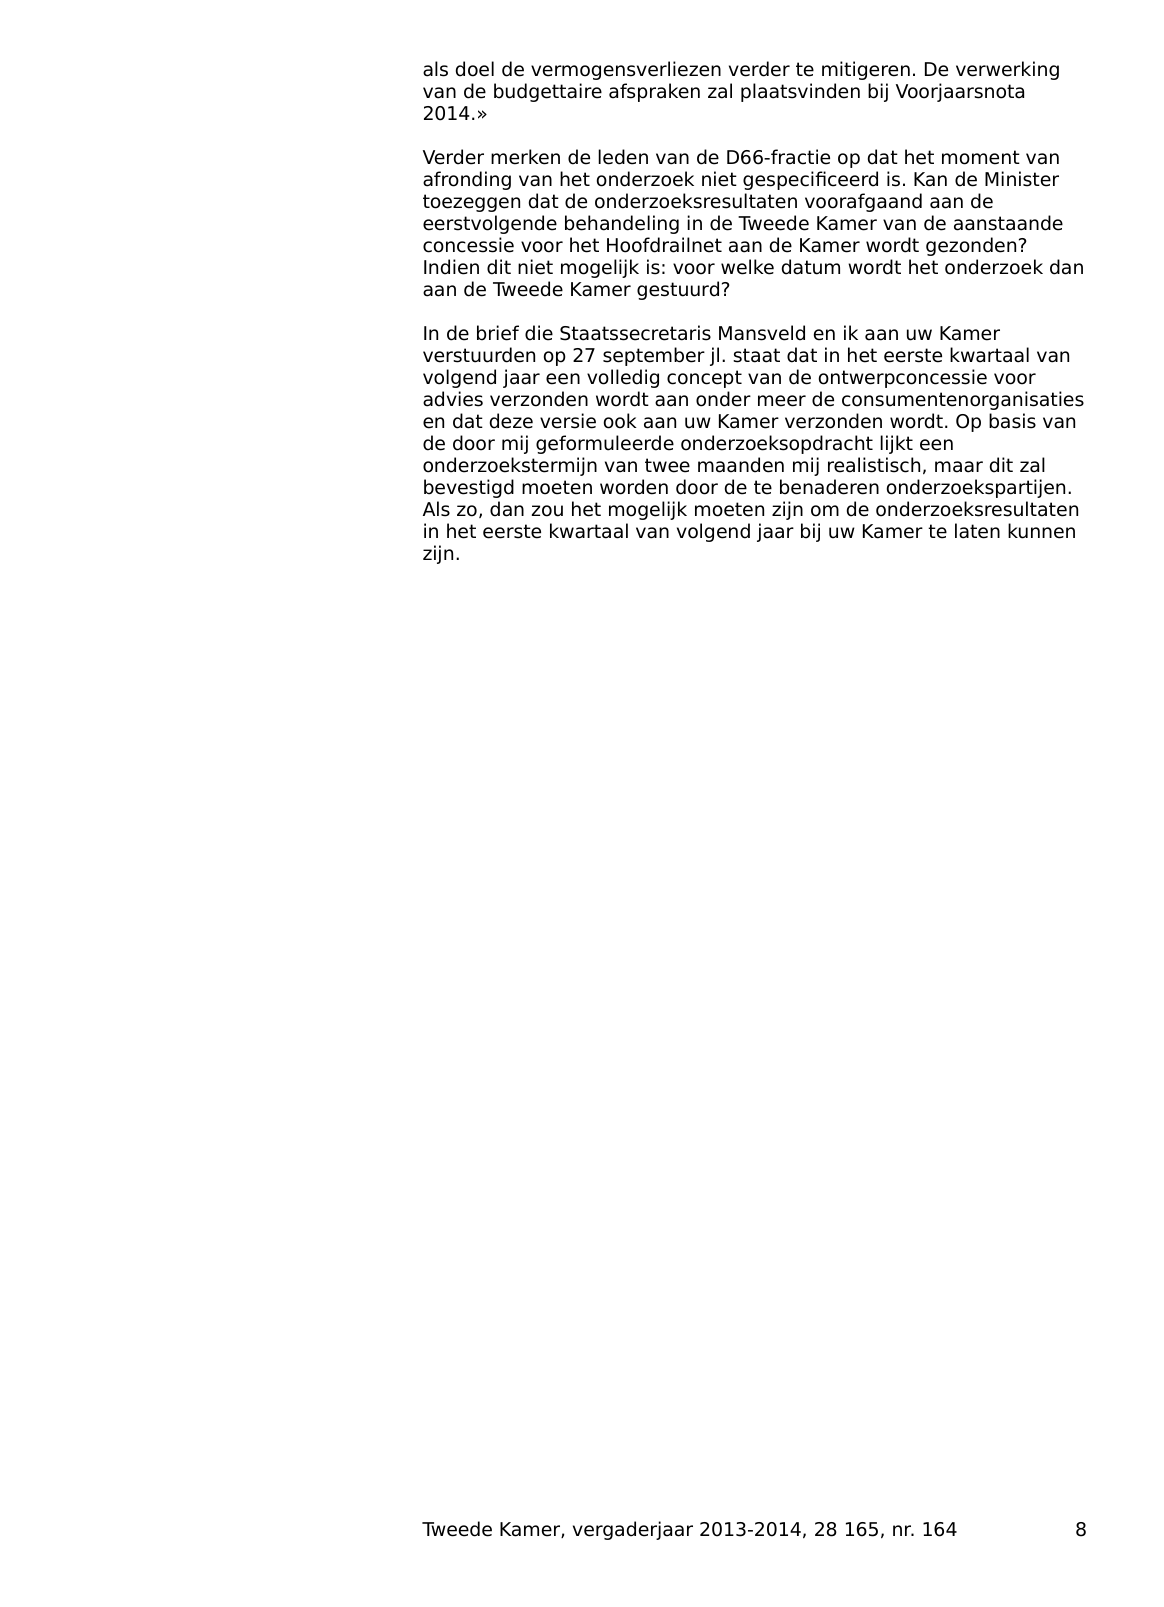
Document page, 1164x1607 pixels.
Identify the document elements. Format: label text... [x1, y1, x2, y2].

text In de brief die Staatssecretaris Mansveld en ik aan uw Kamer verstuurden op 27 september jl. staat dat in het eerste kwartaal van volgend jaar een volledig concept van de ontwerpconcessie voor advies verzonden wordt aan onder meer de consumentenorganisaties en dat deze versie ook aan uw Kamer verzonden wordt. Op basis van de door mij geformuleerde onderzoeksopdracht lijkt een onderzoekstermijn van twee maanden mij realistisch, maar dit zal bevestigd moeten worden door de te benaderen onderzoekspartijen. Als zo, dan zou het mogelijk moeten zijn om de onderzoeksresultaten in het eerste kwartaal van volgend jaar bij uw Kamer te laten kunnen zijn. [422, 323, 1087, 565]
text als doel de vermogensverliezen verder te mitigeren. De verwerking van de budgettaire afspraken zal plaatsvinden bij Voorjaarsnota 2014.» [422, 59, 1087, 125]
text Verder merken de leden van de D66-fractie op dat het moment van afronding van het onderzoek niet gespecificeerd is. Kan de Minister toezeggen dat de onderzoeksresultaten voorafgaand aan de eerstvolgende behandeling in de Tweede Kamer van de aanstaande concessie voor het Hoofdrailnet aan de Kamer wordt gezonden? Indien dit niet mogelijk is: voor welke datum wordt het onderzoek dan aan de Tweede Kamer gestuurd? [422, 147, 1087, 301]
